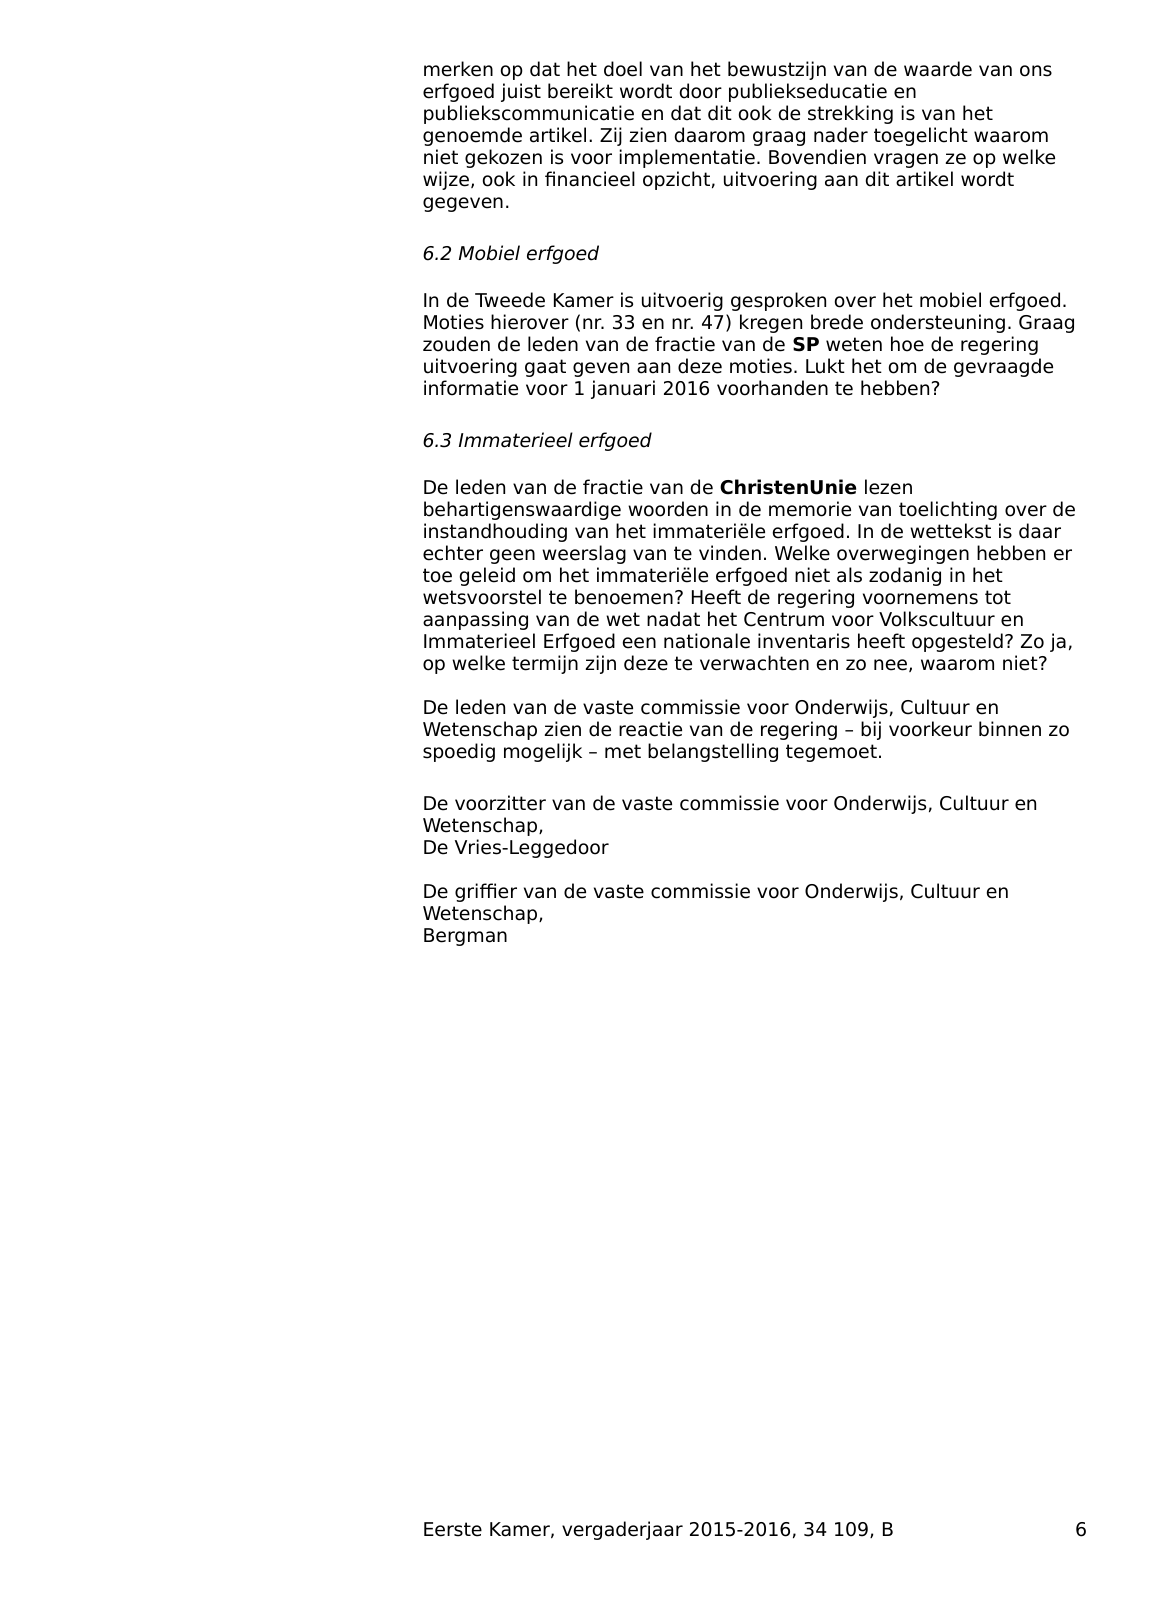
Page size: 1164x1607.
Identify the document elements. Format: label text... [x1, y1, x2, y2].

subtitle 6.3 Immaterieel erfgoed [422, 430, 1087, 452]
text merken op dat het doel van het bewustzijn van de waarde van ons erfgoed juist bereikt wordt door publiekseducatie en publiekscommunicatie en dat dit ook de strekking is van het genoemde artikel. Zij zien daarom graag nader toegelicht waarom niet gekozen is voor implementatie. Bovendien vragen ze op welke wijze, ook in financieel opzicht, uitvoering aan dit artikel wordt gegeven. [422, 59, 1087, 213]
text De griffier van de vaste commissie voor Onderwijs, Cultuur en Wetenschap, Bergman [422, 881, 1087, 947]
text De leden van de fractie van de ChristenUnie lezen behartigenswaardige woorden in de memorie van toelichting over de instandhouding van het immateriële erfgoed. In de wettekst is daar echter geen weerslag van te vinden. Welke overwegingen hebben er toe geleid om het immateriële erfgoed niet als zodanig in het wetsvoorstel te benoemen? Heeft de regering voornemens tot aanpassing van de wet nadat het Centrum voor Volkscultuur en Immaterieel Erfgoed een nationale inventaris heeft opgesteld? Zo ja, op welke termijn zijn deze te verwachten en zo nee, waarom niet? [422, 477, 1087, 674]
text In de Tweede Kamer is uitvoerig gesproken over het mobiel erfgoed. Moties hierover (nr. 33 en nr. 47) kregen brede ondersteuning. Graag zouden de leden van de fractie van de SP weten hoe de regering uitvoering gaat geven aan deze moties. Lukt het om de gevraagde informatie voor 1 januari 2016 voorhanden te hebben? [422, 290, 1087, 400]
subtitle 6.2 Mobiel erfgoed [422, 243, 1087, 265]
text De leden van de vaste commissie voor Onderwijs, Cultuur en Wetenschap zien de reactie van de regering – bij voorkeur binnen zo spoedig mogelijk – met belangstelling tegemoet. [422, 697, 1087, 763]
text De voorzitter van de vaste commissie voor Onderwijs, Cultuur en Wetenschap, De Vries-Leggedoor [422, 793, 1087, 859]
